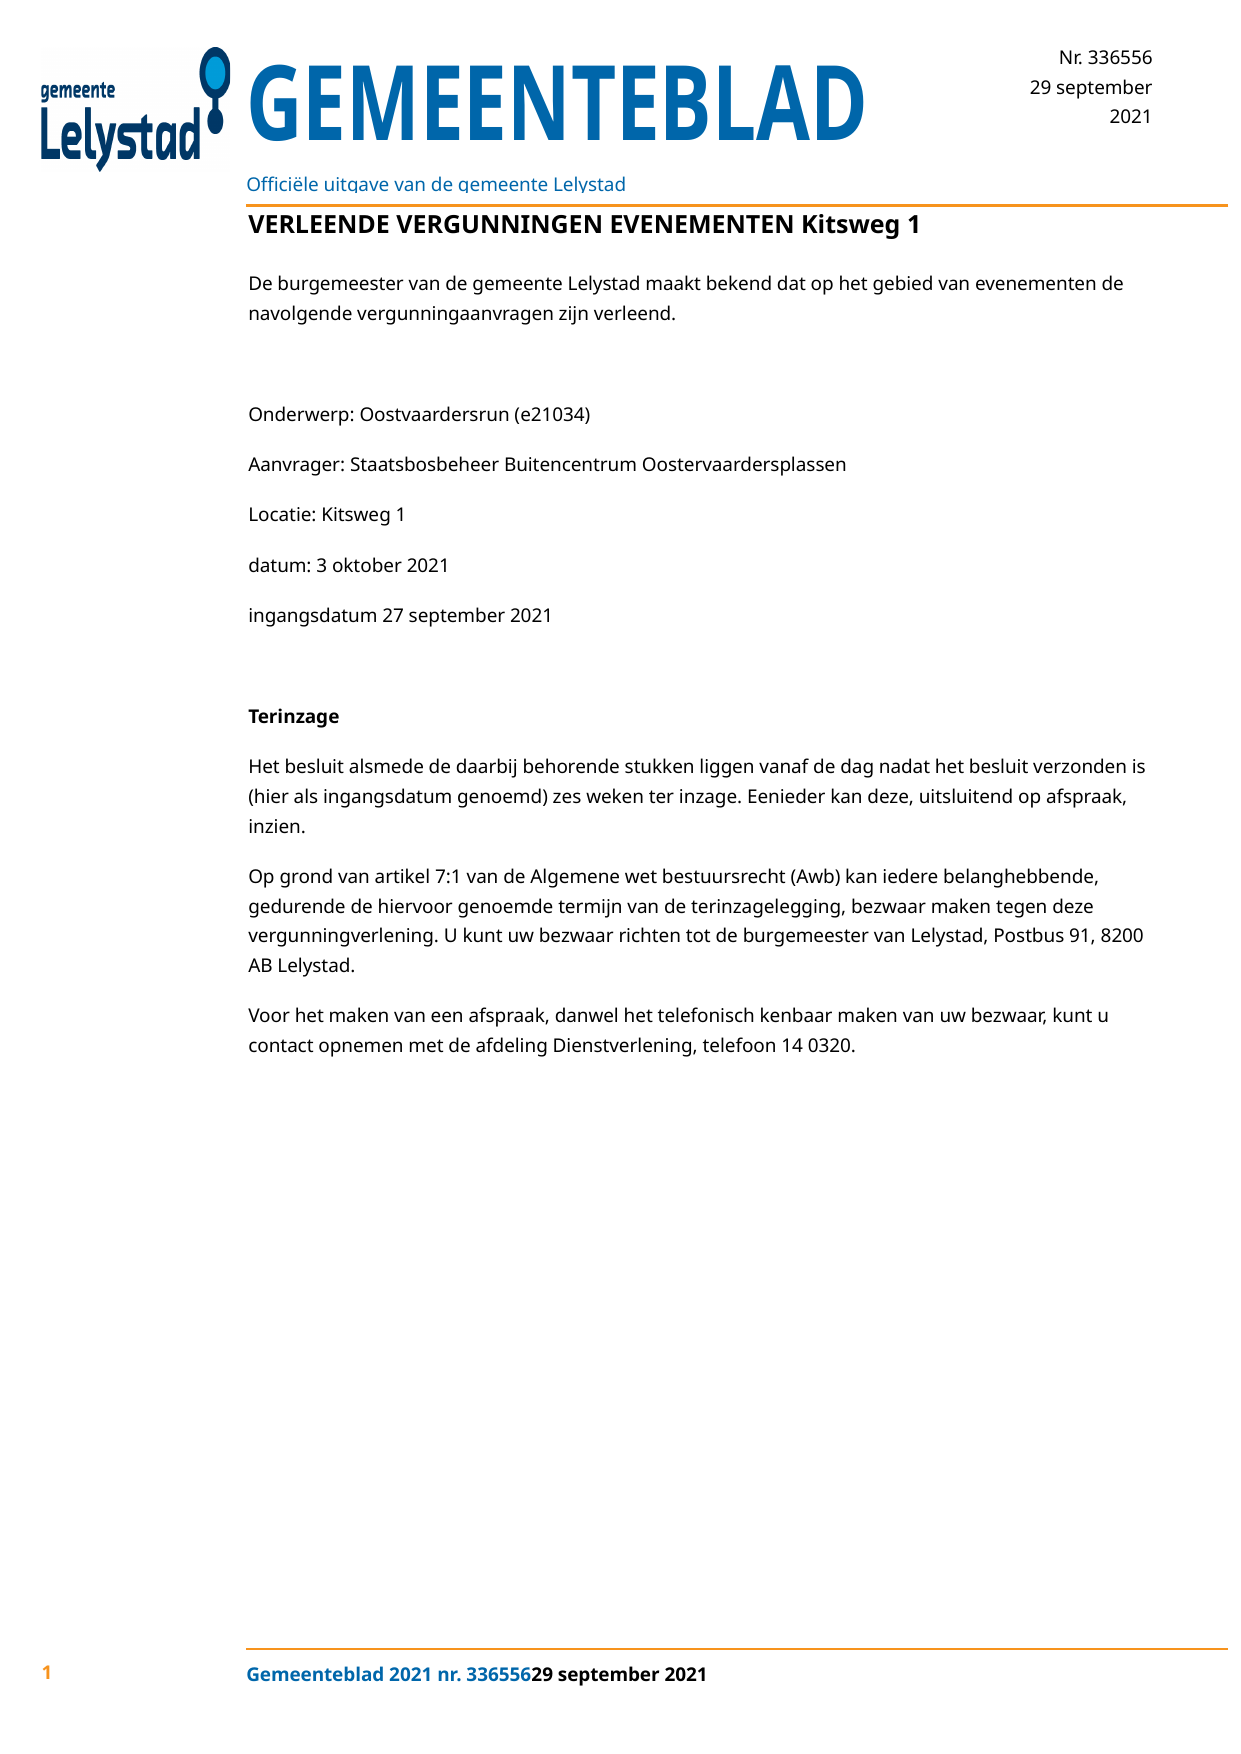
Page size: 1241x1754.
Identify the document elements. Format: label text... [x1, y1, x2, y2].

text VERLEENDE VERGUNNINGEN EVENEMENTEN Kitsweg 1 [248, 207, 1152, 241]
text ingangsdatum 27 september 2021 [248, 602, 1152, 628]
text datum: 3 oktober 2021 [248, 552, 1152, 578]
text Aanvrager: Staatsbosbeheer Buitencentrum Oostervaardersplassen [248, 451, 1152, 477]
text Op grond van artikel 7:1 van de Algemene wet bestuursrecht (Awb) kan iedere belanghebbende, gedurende de hiervoor genoemde termijn van de terinzagelegging, bezwaar maken tegen deze vergunningverlening. U kunt uw bezwaar richten tot de burgemeester van Lelystad, Postbus 91, 8200 AB Lelystad. [248, 863, 1152, 978]
text De burgemeester van de gemeente Lelystad maakt bekend dat op het gebied van evenementen de navolgende vergunningaanvragen zijn verleend. [248, 270, 1152, 326]
text Terinzage [248, 703, 1152, 729]
text Locatie: Kitsweg 1 [248, 502, 1152, 527]
text Het besluit alsmede de daarbij behorende stukken liggen vanaf de dag nadat het besluit verzonden is (hier als ingangsdatum genoemd) zes weken ter inzage. Eenieder kan deze, uitsluitend op afspraak, inzien. [248, 754, 1152, 838]
text Voor het maken van een afspraak, danwel het telefonisch kenbaar maken van uw bezwaar, kunt u contact opnemen met de afdeling Dienstverlening, telefoon 14 0320. [248, 1002, 1152, 1058]
text Onderwerp: Oostvaardersrun (e21034) [248, 401, 1152, 426]
picture [41, 47, 231, 172]
